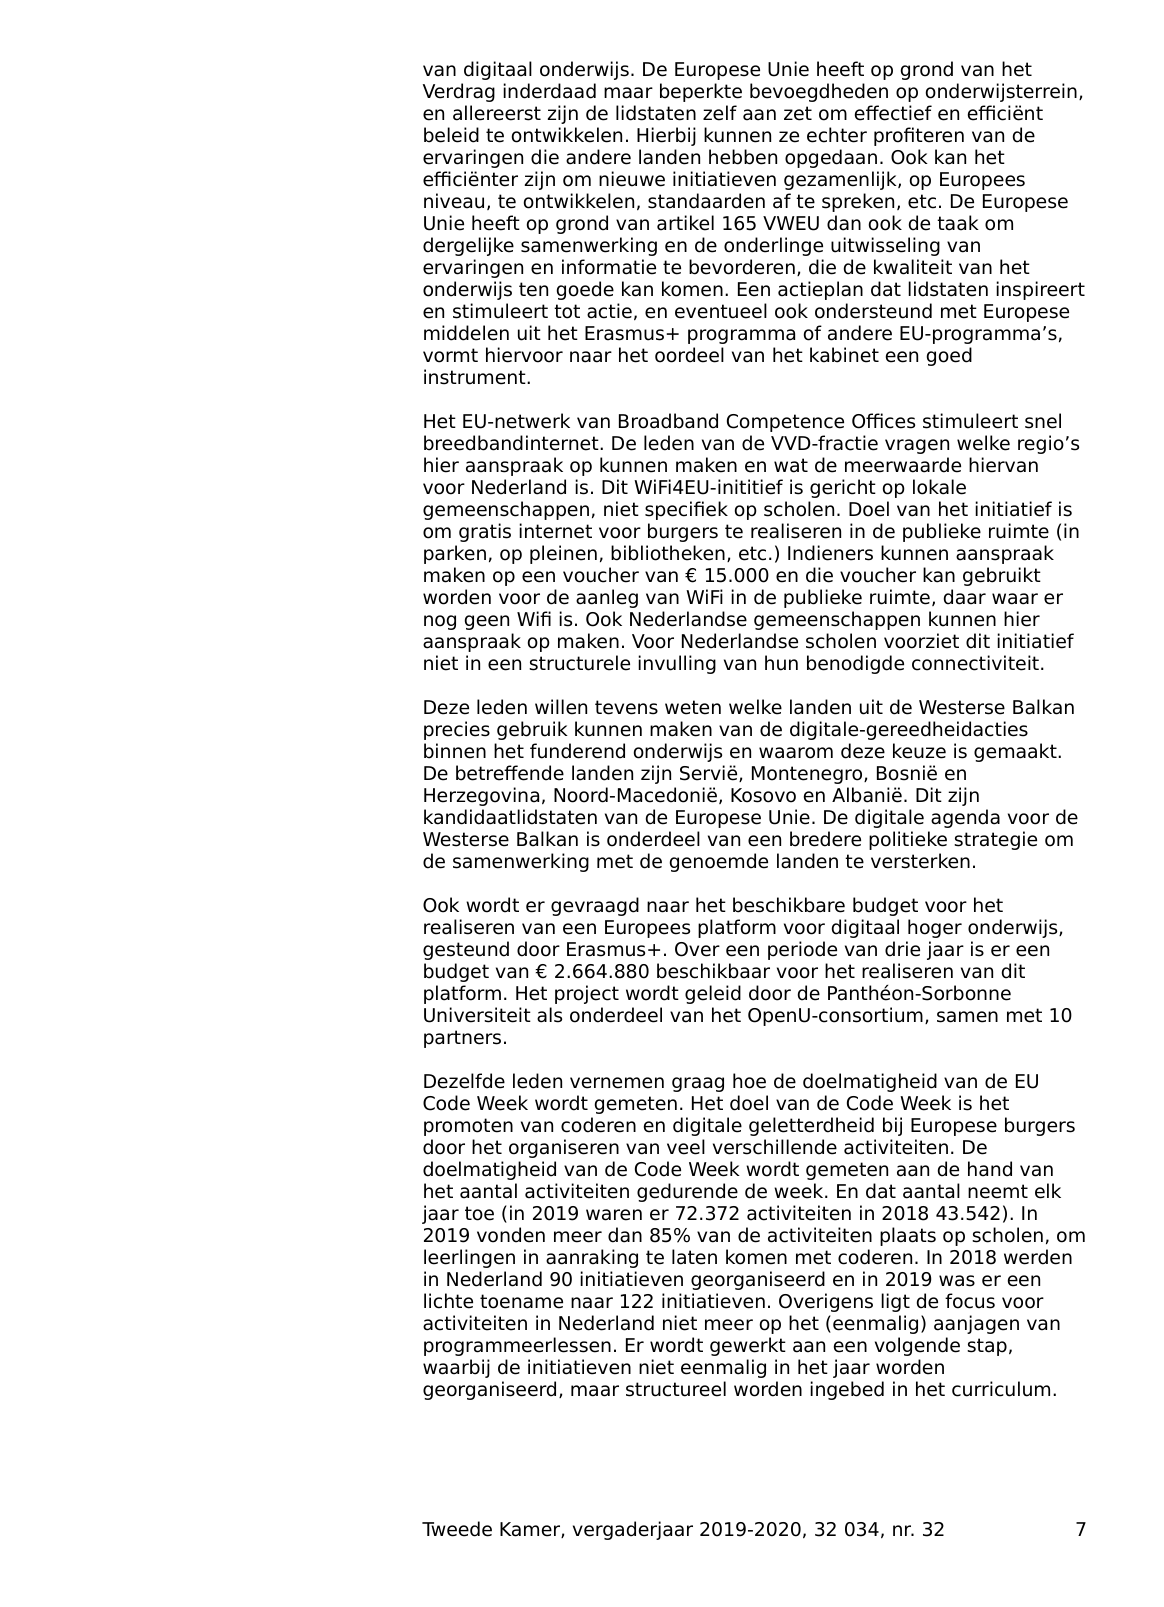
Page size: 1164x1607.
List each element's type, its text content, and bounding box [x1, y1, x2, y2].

text Het EU-netwerk van Broadband Competence Offices stimuleert snel breedbandinternet. De leden van de VVD-fractie vragen welke regio’s hier aanspraak op kunnen maken en wat de meerwaarde hiervan voor Nederland is. Dit WiFi4EU-inititief is gericht op lokale gemeenschappen, niet specifiek op scholen. Doel van het initiatief is om gratis internet voor burgers te realiseren in de publieke ruimte (in parken, op pleinen, bibliotheken, etc.) Indieners kunnen aanspraak maken op een voucher van € 15.000 en die voucher kan gebruikt worden voor de aanleg van WiFi in de publieke ruimte, daar waar er nog geen Wifi is. Ook Nederlandse gemeenschappen kunnen hier aanspraak op maken. Voor Nederlandse scholen voorziet dit initiatief niet in een structurele invulling van hun benodigde connectiviteit. [422, 411, 1087, 675]
text van digitaal onderwijs. De Europese Unie heeft op grond van het Verdrag inderdaad maar beperkte bevoegdheden op onderwijsterrein, en allereerst zijn de lidstaten zelf aan zet om effectief en efficiënt beleid te ontwikkelen. Hierbij kunnen ze echter profiteren van de ervaringen die andere landen hebben opgedaan. Ook kan het efficiënter zijn om nieuwe initiatieven gezamenlijk, op Europees niveau, te ontwikkelen, standaarden af te spreken, etc. De Europese Unie heeft op grond van artikel 165 VWEU dan ook de taak om dergelijke samenwerking en de onderlinge uitwisseling van ervaringen en informatie te bevorderen, die de kwaliteit van het onderwijs ten goede kan komen. Een actieplan dat lidstaten inspireert en stimuleert tot actie, en eventueel ook ondersteund met Europese middelen uit het Erasmus+ programma of andere EU-programma’s, vormt hiervoor naar het oordeel van het kabinet een goed instrument. [422, 59, 1087, 389]
text Dezelfde leden vernemen graag hoe de doelmatigheid van de EU Code Week wordt gemeten. Het doel van de Code Week is het promoten van coderen en digitale geletterdheid bij Europese burgers door het organiseren van veel verschillende activiteiten. De doelmatigheid van de Code Week wordt gemeten aan de hand van het aantal activiteiten gedurende de week. En dat aantal neemt elk jaar toe (in 2019 waren er 72.372 activiteiten in 2018 43.542). In 2019 vonden meer dan 85% van de activiteiten plaats op scholen, om leerlingen in aanraking te laten komen met coderen. In 2018 werden in Nederland 90 initiatieven georganiseerd en in 2019 was er een lichte toename naar 122 initiatieven. Overigens ligt de focus voor activiteiten in Nederland niet meer op het (eenmalig) aanjagen van programmeerlessen. Er wordt gewerkt aan een volgende stap, waarbij de initiatieven niet eenmalig in het jaar worden georganiseerd, maar structureel worden ingebed in het curriculum. [422, 1071, 1087, 1401]
text Deze leden willen tevens weten welke landen uit de Westerse Balkan precies gebruik kunnen maken van de digitale-gereedheidacties binnen het funderend onderwijs en waarom deze keuze is gemaakt. De betreffende landen zijn Servië, Montenegro, Bosnië en Herzegovina, Noord-Macedonië, Kosovo en Albanië. Dit zijn kandidaatlidstaten van de Europese Unie. De digitale agenda voor de Westerse Balkan is onderdeel van een bredere politieke strategie om de samenwerking met de genoemde landen te versterken. [422, 697, 1087, 873]
text Ook wordt er gevraagd naar het beschikbare budget voor het realiseren van een Europees platform voor digitaal hoger onderwijs, gesteund door Erasmus+. Over een periode van drie jaar is er een budget van € 2.664.880 beschikbaar voor het realiseren van dit platform. Het project wordt geleid door de Panthéon-Sorbonne Universiteit als onderdeel van het OpenU-consortium, samen met 10 partners. [422, 895, 1087, 1049]
